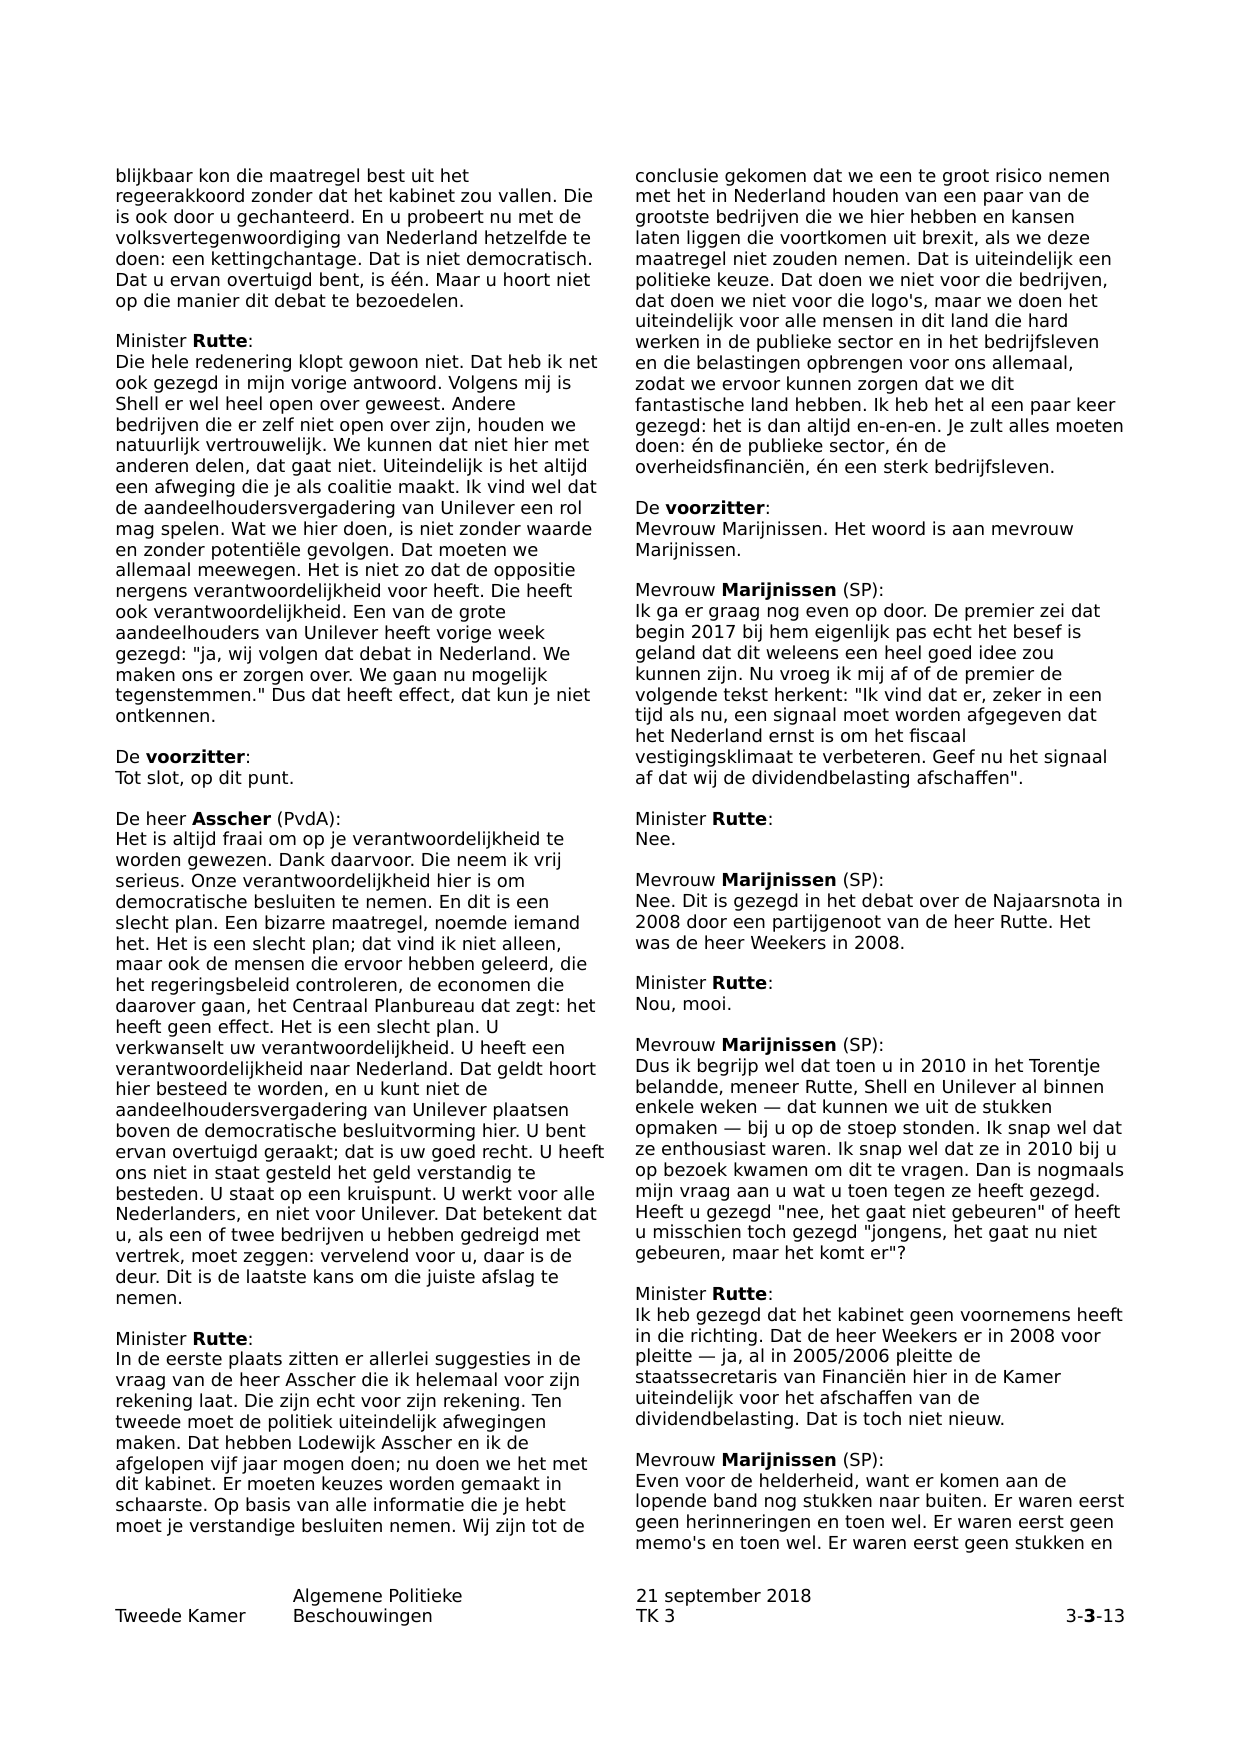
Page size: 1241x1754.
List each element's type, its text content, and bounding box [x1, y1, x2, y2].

text Nee. Dit is gezegd in het debat over de Najaarsnota in 2008 door een partijgenoot van de heer Rutte. Het was de heer Weekers in 2008. [635, 891, 1125, 953]
text In de eerste plaats zitten er allerlei suggesties in de vraag van de heer Asscher die ik helemaal voor zijn rekening laat. Die zijn echt voor zijn rekening. Ten tweede moet de politiek uiteindelijk afwegingen maken. Dat hebben Lodewijk Asscher en ik de afgelopen vijf jaar mogen doen; nu doen we het met dit kabinet. Er moeten keuzes worden gemaakt in schaarste. Op basis van alle informatie die je hebt moet je verstandige besluiten nemen. Wij zijn tot de [115, 1349, 605, 1537]
text Tot slot, op dit punt. [115, 768, 605, 788]
text Die hele redenering klopt gewoon niet. Dat heb ik net ook gezegd in mijn vorige antwoord. Volgens mij is Shell er wel heel open over geweest. Andere bedrijven die er zelf niet open over zijn, houden we natuurlijk vertrouwelijk. We kunnen dat niet hier met anderen delen, dat gaat niet. Uiteindelijk is het altijd een afweging die je als coalitie maakt. Ik vind wel dat de aandeelhoudersvergadering van Unilever een rol mag spelen. Wat we hier doen, is niet zonder waarde en zonder potentiële gevolgen. Dat moeten we allemaal meewegen. Het is niet zo dat de oppositie nergens verantwoordelijkheid voor heeft. Die heeft ook verantwoordelijkheid. Een van de grote aandeelhouders van Unilever heeft vorige week gezegd: "ja, wij volgen dat debat in Nederland. We maken ons er zorgen over. We gaan nu mogelijk tegenstemmen." Dus dat heeft effect, dat kun je niet ontkennen. [115, 352, 605, 727]
text conclusie gekomen dat we een te groot risico nemen met het in Nederland houden van een paar van de grootste bedrijven die we hier hebben en kansen laten liggen die voortkomen uit brexit, als we deze maatregel niet zouden nemen. Dat is uiteindelijk een politieke keuze. Dat doen we niet voor die bedrijven, dat doen we niet voor die logo's, maar we doen het uiteindelijk voor alle mensen in dit land die hard werken in de publieke sector en in het bedrijfsleven en die belastingen opbrengen voor ons allemaal, zodat we ervoor kunnen zorgen dat we dit fantastische land hebben. Ik heb het al een paar keer gezegd: het is dan altijd en-en-en. Je zult alles moeten doen: én de publieke sector, én de overheidsfinanciën, én een sterk bedrijfsleven. [635, 165, 1125, 478]
text Minister Rutte: [635, 808, 1125, 829]
text Mevrouw Marijnissen (SP): [635, 580, 1125, 601]
text Mevrouw Marijnissen (SP): [635, 1449, 1125, 1470]
text Nou, mooi. [635, 994, 1125, 1015]
text Mevrouw Marijnissen. Het woord is aan mevrouw Marijnissen. [635, 518, 1125, 560]
text Het is altijd fraai om op je verantwoordelijkheid te worden gewezen. Dank daarvoor. Die neem ik vrij serieus. Onze verantwoordelijkheid hier is om democratische besluiten te nemen. En dit is een slecht plan. Een bizarre maatregel, noemde iemand het. Het is een slecht plan; dat vind ik niet alleen, maar ook de mensen die ervoor hebben geleerd, die het regeringsbeleid controleren, de economen die daarover gaan, het Centraal Planbureau dat zegt: het heeft geen effect. Het is een slecht plan. U verkwanselt uw verantwoordelijkheid. U heeft een verantwoordelijkheid naar Nederland. Dat geldt hoort hier besteed te worden, en u kunt niet de aandeelhoudersvergadering van Unilever plaatsen boven de democratische besluitvorming hier. U bent ervan overtuigd geraakt; dat is uw goed recht. U heeft ons niet in staat gesteld het geld verstandig te besteden. U staat op een kruispunt. U werkt voor alle Nederlanders, en niet voor Unilever. Dat betekent dat u, als een of twee bedrijven u hebben gedreigd met vertrek, moet zeggen: vervelend voor u, daar is de deur. Dit is de laatste kans om die juiste afslag te nemen. [115, 829, 605, 1308]
text Minister Rutte: [115, 1328, 605, 1349]
text Minister Rutte: [635, 1284, 1125, 1304]
text Ik heb gezegd dat het kabinet geen voornemens heeft in die richting. Dat de heer Weekers er in 2008 voor pleitte — ja, al in 2005/2006 pleitte de staatssecretaris van Financiën hier in de Kamer uiteindelijk voor het afschaffen van de dividendbelasting. Dat is toch niet nieuw. [635, 1304, 1125, 1429]
text Dus ik begrijp wel dat toen u in 2010 in het Torentje belandde, meneer Rutte, Shell en Unilever al binnen enkele weken — dat kunnen we uit de stukken opmaken — bij u op de stoep stonden. Ik snap wel dat ze enthousiast waren. Ik snap wel dat ze in 2010 bij u op bezoek kwamen om dit te vragen. Dan is nogmaals mijn vraag aan u wat u toen tegen ze heeft gezegd. Heeft u gezegd "nee, het gaat niet gebeuren" of heeft u misschien toch gezegd "jongens, het gaat nu niet gebeuren, maar het komt er"? [635, 1056, 1125, 1264]
text Minister Rutte: [635, 973, 1125, 994]
text De heer Asscher (PvdA): [115, 808, 605, 829]
text Minister Rutte: [115, 331, 605, 352]
text De voorzitter: [115, 747, 605, 768]
text Nee. [635, 829, 1125, 850]
text Ik ga er graag nog even op door. De premier zei dat begin 2017 bij hem eigenlijk pas echt het besef is geland dat dit weleens een heel goed idee zou kunnen zijn. Nu vroeg ik mij af of de premier de volgende tekst herkent: "Ik vind dat er, zeker in een tijd als nu, een signaal moet worden afgegeven dat het Nederland ernst is om het fiscaal vestigingsklimaat te verbeteren. Geef nu het signaal af dat wij de dividendbelasting afschaffen". [635, 601, 1125, 788]
text Mevrouw Marijnissen (SP): [635, 1035, 1125, 1056]
text Mevrouw Marijnissen (SP): [635, 870, 1125, 891]
text De voorzitter: [635, 498, 1125, 518]
text blijkbaar kon die maatregel best uit het regeerakkoord zonder dat het kabinet zou vallen. Die is ook door u gechanteerd. En u probeert nu met de volksvertegenwoordiging van Nederland hetzelfde te doen: een kettingchantage. Dat is niet democratisch. Dat u ervan overtuigd bent, is één. Maar u hoort niet op die manier dit debat te bezoedelen. [115, 165, 605, 311]
text Even voor de helderheid, want er komen aan de lopende band nog stukken naar buiten. Er waren eerst geen herinneringen en toen wel. Er waren eerst geen memo's en toen wel. Er waren eerst geen stukken en [635, 1470, 1125, 1554]
